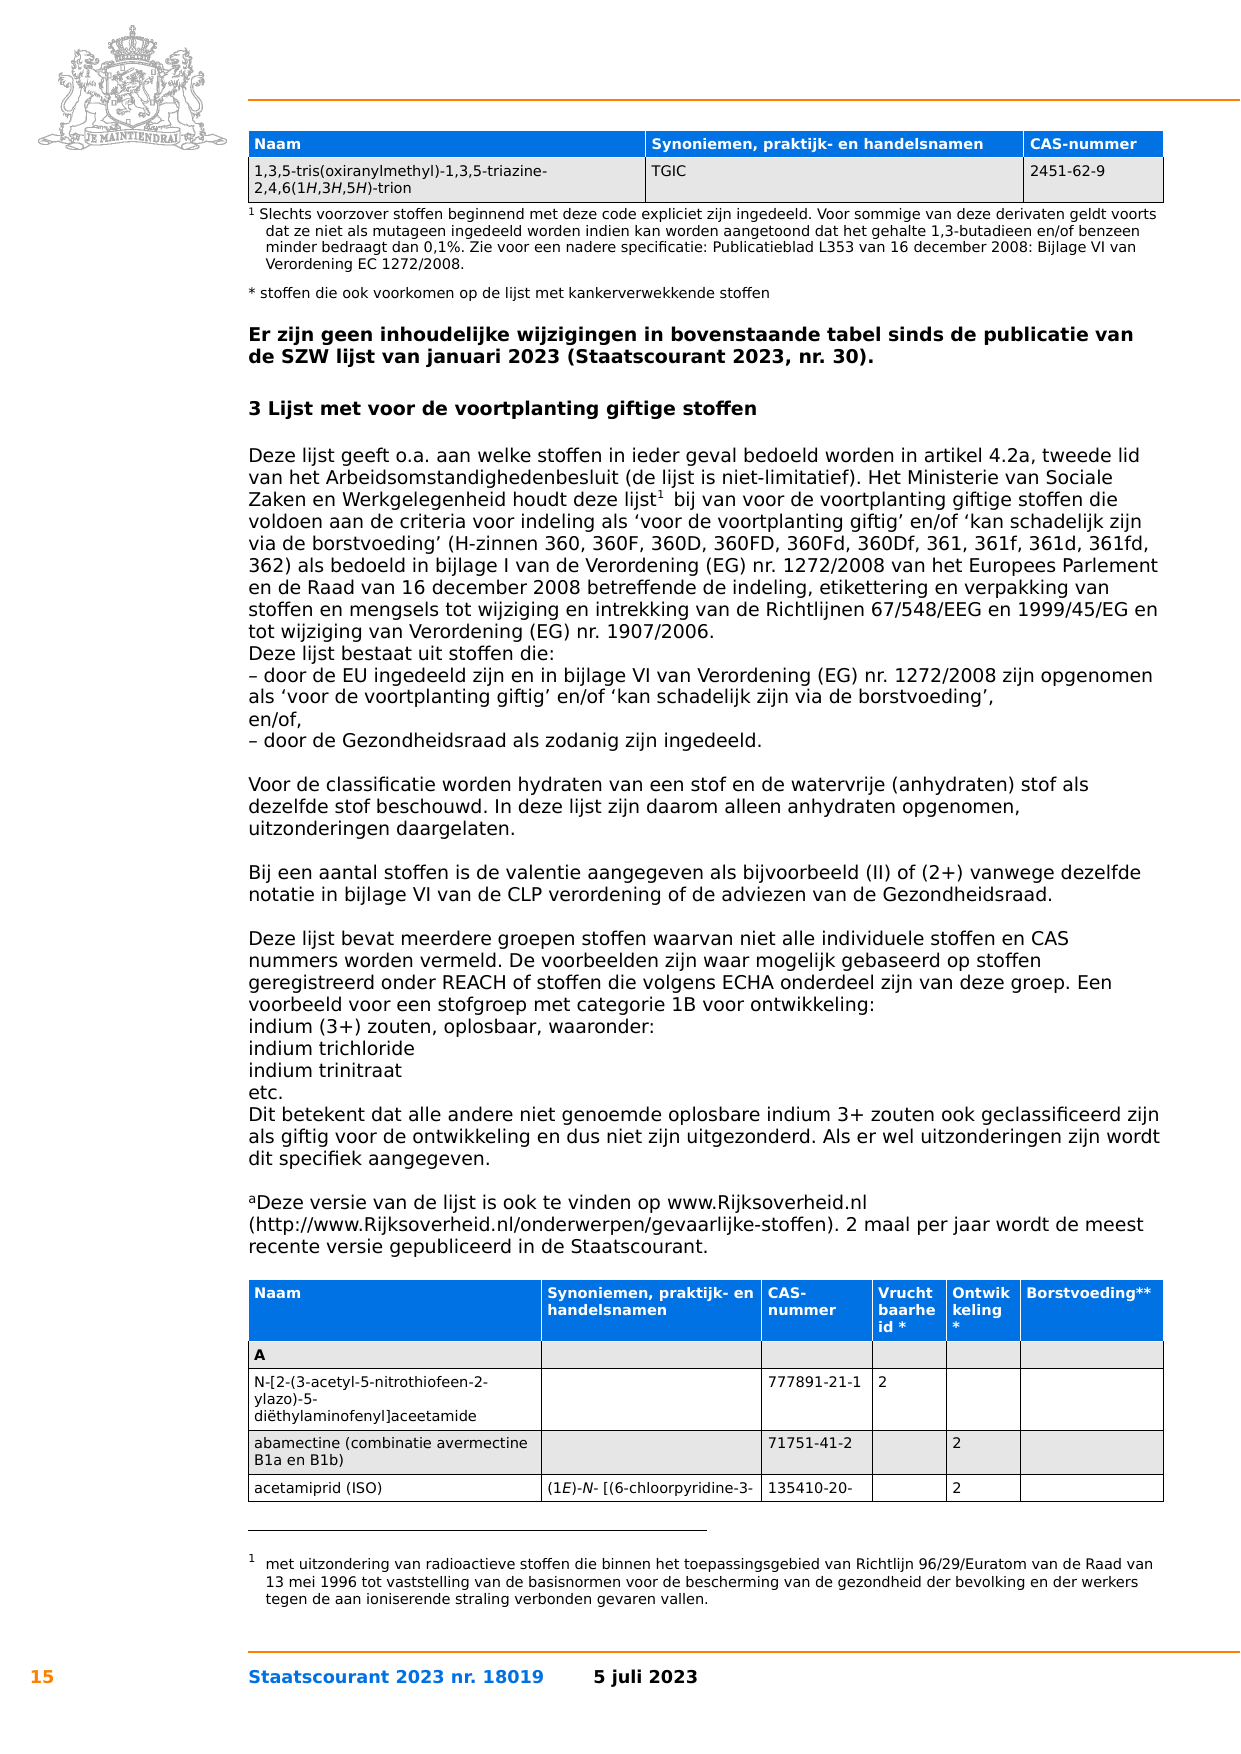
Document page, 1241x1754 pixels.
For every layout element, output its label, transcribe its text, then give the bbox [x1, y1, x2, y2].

table_header Naam [249, 131, 645, 157]
text en/of, [248, 708, 1163, 730]
table_cell 1,3,5-tris(oxiranylmethyl)-1,3,5-triazine- 2,4,6(1H,3H,5H)-trion [249, 158, 645, 202]
text indium (3+) zouten, oplosbaar, waaronder: [248, 1016, 1163, 1038]
text Voor de classificatie worden hydraten van een stof en de watervrije (anhydraten) stof als dezelfde stof beschouwd. In deze lijst zijn daarom alleen anhydraten opgenomen, uitzonderingen daargelaten. [248, 774, 1163, 840]
table_cell acetamiprid (ISO) [249, 1475, 541, 1501]
table_cell [947, 1369, 1020, 1429]
text aDeze versie van de lijst is ook te vinden op www.Rijksoverheid.nl (http://www.Rijksoverheid.nl/onderwerpen/gevaarlijke-stoffen). 2 maal per jaar wordt de meest recente versie gepubliceerd in de Staatscourant. [248, 1192, 1163, 1257]
table_header Ontwikkeling * [947, 1280, 1020, 1341]
table_cell [762, 1342, 872, 1368]
subtitle 3 Lijst met voor de voortplanting giftige stoffen [248, 398, 1163, 420]
table_header Synoniemen, praktijk- en handelsnamen [542, 1280, 761, 1341]
table_cell [873, 1431, 946, 1474]
table_cell 1 Slechts voorzover stoffen beginnend met deze code expliciet zijn ingedeeld. Voor sommige van deze derivaten geldt voorts dat ze niet als mutageen ingedeeld worden indien kan worden aangetoond dat het gehalte 1,3-butadieen en/of benzeen minder bedraagt dan 0,1%. Zie voor een nadere specificatie: Publicatieblad L353 van 16 december 2008: Bijlage VI van Verordening EC 1272/2008. * stoffen die ook voorkomen op de lijst met kankerverwekkende stoffen [248, 203, 1163, 302]
text indium trinitraat [248, 1060, 1163, 1082]
text Deze lijst bestaat uit stoffen die: [248, 642, 1163, 664]
table_cell A [249, 1342, 541, 1368]
table_header Synoniemen, praktijk- en handelsnamen [646, 131, 1023, 157]
table_header Vruchtbaarheid * [873, 1280, 946, 1341]
table_cell 71751-41-2 [762, 1431, 872, 1474]
table_cell 135410-20- [762, 1475, 872, 1501]
table_cell [1021, 1369, 1163, 1429]
text met uitzondering van radioactieve stoffen die binnen het toepassingsgebied van Richtlijn 96/29/Euratom van de Raad van 13 mei 1996 tot vaststelling van de basisnormen voor de bescherming van de gezondheid der bevolking en der werkers tegen de aan ioniserende straling verbonden gevaren vallen. [248, 1552, 1163, 1608]
text – door de EU ingedeeld zijn en in bijlage VI van Verordening (EG) nr. 1272/2008 zijn opgenomen als ‘voor de voortplanting giftig’ en/of ‘kan schadelijk zijn via de borstvoeding’, [248, 664, 1163, 708]
table_cell 777891-21-1 [762, 1369, 872, 1429]
table_cell [542, 1342, 761, 1368]
table_cell 2 [947, 1431, 1020, 1474]
table_header Borstvoeding** [1021, 1280, 1163, 1341]
text – door de Gezondheidsraad als zodanig zijn ingedeeld. [248, 730, 1163, 752]
table_cell [542, 1431, 761, 1474]
table_cell (1E)-N- [(6-chloorpyridine-3- [542, 1475, 761, 1501]
table_cell 2 [947, 1475, 1020, 1501]
table_cell [873, 1475, 946, 1501]
text indium trichloride [248, 1038, 1163, 1060]
table_header Naam [249, 1280, 541, 1341]
picture [38, 25, 227, 150]
table_cell [873, 1342, 946, 1368]
text Dit betekent dat alle andere niet genoemde oplosbare indium 3+ zouten ook geclassificeerd zijn als giftig voor de ontwikkeling en dus niet zijn uitgezonderd. Als er wel uitzonderingen zijn wordt dit specifiek aangegeven. [248, 1104, 1163, 1170]
table_cell TGIC [646, 158, 1023, 202]
text Deze lijst geeft o.a. aan welke stoffen in ieder geval bedoeld worden in artikel 4.2a, tweede lid van het Arbeidsomstandighedenbesluit (de lijst is niet-limitatief). Het Ministerie van Sociale Zaken en Werkgelegenheid houdt deze lijst bij van voor de voortplanting giftige stoffen die voldoen aan de criteria voor indeling als ‘voor de voortplanting giftig’ en/of ‘kan schadelijk zijn via de borstvoeding’ (H-zinnen 360, 360F, 360D, 360FD, 360Fd, 360Df, 361, 361f, 361d, 361fd, 362) als bedoeld in bijlage I van de Verordening (EG) nr. 1272/2008 van het Europees Parlement en de Raad van 16 december 2008 betreffende de indeling, etikettering en verpakking van stoffen en mengsels tot wijziging en intrekking van de Richtlijnen 67/548/EEG en 1999/45/EG en tot wijziging van Verordening (EG) nr. 1907/2006. [248, 445, 1163, 642]
table_header CAS-nummer [762, 1280, 872, 1341]
text Deze lijst bevat meerdere groepen stoffen waarvan niet alle individuele stoffen en CAS nummers worden vermeld. De voorbeelden zijn waar mogelijk gebaseerd op stoffen geregistreerd onder REACH of stoffen die volgens ECHA onderdeel zijn van deze groep. Een voorbeeld voor een stofgroep met categorie 1B voor ontwikkeling: [248, 928, 1163, 1016]
table_cell 2451-62-9 [1024, 158, 1163, 202]
table_cell [1021, 1475, 1163, 1501]
table_header CAS-nummer [1024, 131, 1163, 157]
table_cell 2 [873, 1369, 946, 1429]
table_cell N-[2-(3-acetyl-5-nitrothiofeen-2-ylazo)-5-diëthylaminofenyl]aceetamide [249, 1369, 541, 1429]
table_cell [1021, 1342, 1163, 1368]
table_cell [1021, 1431, 1163, 1474]
table_cell [947, 1342, 1020, 1368]
text Bij een aantal stoffen is de valentie aangegeven als bijvoorbeeld (II) of (2+) vanwege dezelfde notatie in bijlage VI van de CLP verordening of de adviezen van de Gezondheidsraad. [248, 862, 1163, 906]
table_cell abamectine (combinatie avermectine B1a en B1b) [249, 1431, 541, 1474]
text Er zijn geen inhoudelijke wijzigingen in bovenstaande tabel sinds de publicatie van de SZW lijst van januari 2023 (Staatscourant 2023, nr. 30). [248, 324, 1163, 368]
text etc. [248, 1082, 1163, 1104]
table_cell [542, 1369, 761, 1429]
